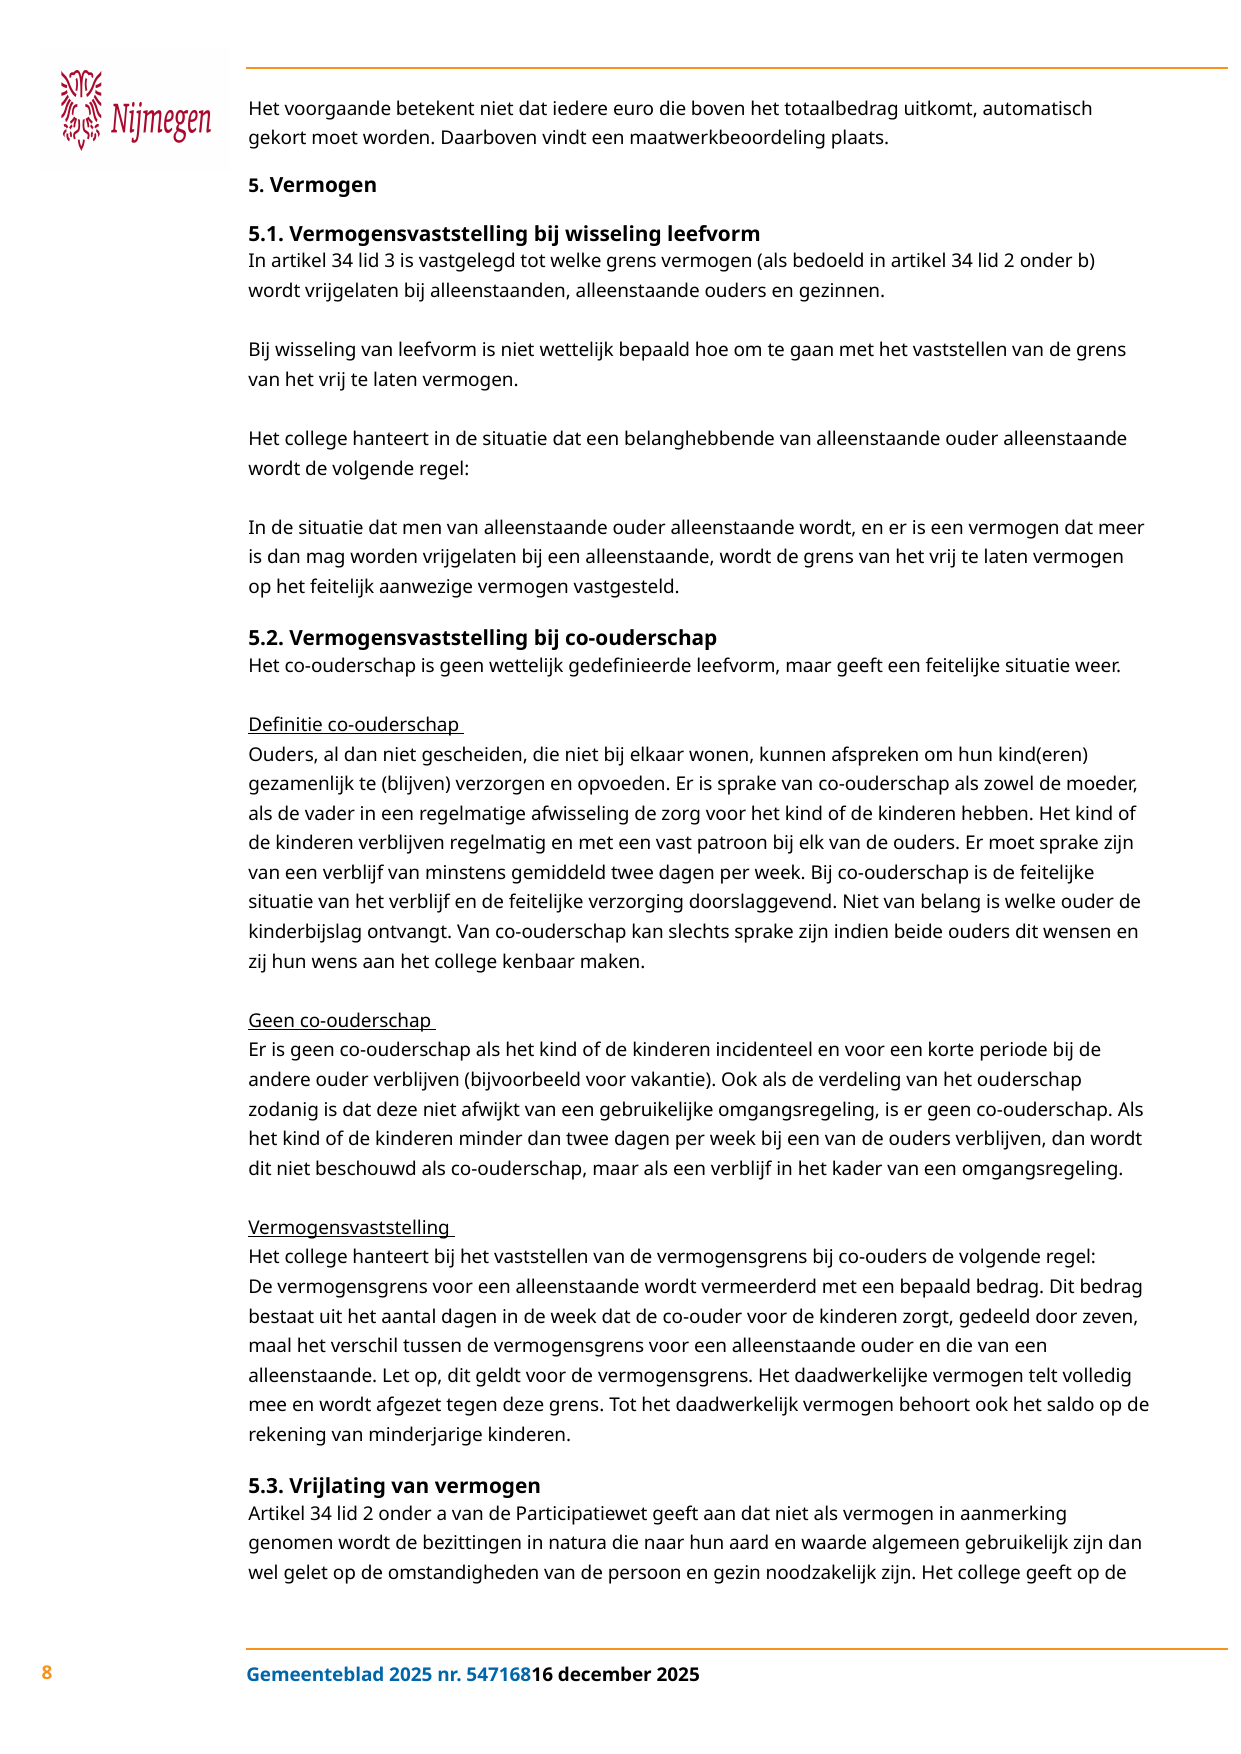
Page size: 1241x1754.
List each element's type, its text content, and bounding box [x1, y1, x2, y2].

text Het college hanteert bij het vaststellen van de vermogensgrens bij co-ouders de volgende regel: [248, 1244, 1152, 1269]
text 5.1. Vermogensvaststelling bij wisseling leefvorm [248, 219, 1152, 248]
text Bij wisseling van leefvorm is niet wettelijk bepaald hoe om te gaan met het vaststellen van de grens van het vrij te laten vermogen. [248, 336, 1152, 392]
text 5.2. Vermogensvaststelling bij co-ouderschap [248, 623, 1152, 652]
text 5. Vermogen [248, 170, 1152, 198]
picture [41, 47, 231, 172]
text Vermogensvaststelling [248, 1214, 1152, 1240]
text Definitie co-ouderschap [248, 711, 1152, 737]
text Artikel 34 lid 2 onder a van de Participatiewet geeft aan dat niet als vermogen in aanmerking genomen wordt de bezittingen in natura die naar hun aard en waarde algemeen gebruikelijk zijn dan wel gelet op de omstandigheden van de persoon en gezin noodzakelijk zijn. Het college geeft op de [248, 1500, 1152, 1585]
text Het voorgaande betekent niet dat iedere euro die boven het totaalbedrag uitkomt, automatisch gekort moet worden. Daarboven vindt een maatwerkbeoordeling plaats. [248, 95, 1152, 150]
text Het co-ouderschap is geen wettelijk gedefinieerde leefvorm, maar geeft een feitelijke situatie weer. [248, 652, 1152, 678]
text Er is geen co-ouderschap als het kind of de kinderen incidenteel en voor een korte periode bij de andere ouder verblijven (bijvoorbeeld voor vakantie). Ook als de verdeling van het ouderschap zodanig is dat deze niet afwijkt van een gebruikelijke omgangsregeling, is er geen co-ouderschap. Als het kind of de kinderen minder dan twee dagen per week bij een van de ouders verblijven, dan wordt dit niet beschouwd als co-ouderschap, maar als een verblijf in het kader van een omgangsregeling. [248, 1037, 1152, 1181]
text Geen co-ouderschap [248, 1007, 1152, 1033]
text De vermogensgrens voor een alleenstaande wordt vermeerderd met een bepaald bedrag. Dit bedrag bestaat uit het aantal dagen in de week dat de co-ouder voor de kinderen zorgt, gedeeld door zeven, maal het verschil tussen de vermogensgrens voor een alleenstaande ouder en die van een alleenstaande. Let op, dit geldt voor de vermogensgrens. Het daadwerkelijke vermogen telt volledig mee en wordt afgezet tegen deze grens. Tot het daadwerkelijk vermogen behoort ook het saldo op de rekening van minderjarige kinderen. [248, 1273, 1152, 1447]
text In artikel 34 lid 3 is vastgelegd tot welke grens vermogen (als bedoeld in artikel 34 lid 2 onder b) wordt vrijgelaten bij alleenstaanden, alleenstaande ouders en gezinnen. [248, 248, 1152, 303]
text In de situatie dat men van alleenstaande ouder alleenstaande wordt, en er is een vermogen dat meer is dan mag worden vrijgelaten bij een alleenstaande, wordt de grens van het vrij te laten vermogen op het feitelijk aanwezige vermogen vastgesteld. [248, 514, 1152, 599]
text 5.3. Vrijlating van vermogen [248, 1472, 1152, 1500]
text Het college hanteert in de situatie dat een belanghebbende van alleenstaande ouder alleenstaande wordt de volgende regel: [248, 425, 1152, 481]
text Ouders, al dan niet gescheiden, die niet bij elkaar wonen, kunnen afspreken om hun kind(eren) gezamenlijk te (blijven) verzorgen en opvoeden. Er is sprake van co-ouderschap als zowel de moeder, als de vader in een regelmatige afwisseling de zorg voor het kind of de kinderen hebben. Het kind of de kinderen verblijven regelmatig en met een vast patroon bij elk van de ouders. Er moet sprake zijn van een verblijf van minstens gemiddeld twee dagen per week. Bij co-ouderschap is de feitelijke situatie van het verblijf en de feitelijke verzorging doorslaggevend. Niet van belang is welke ouder de kinderbijslag ontvangt. Van co-ouderschap kan slechts sprake zijn indien beide ouders dit wensen en zij hun wens aan het college kenbaar maken. [248, 741, 1152, 973]
